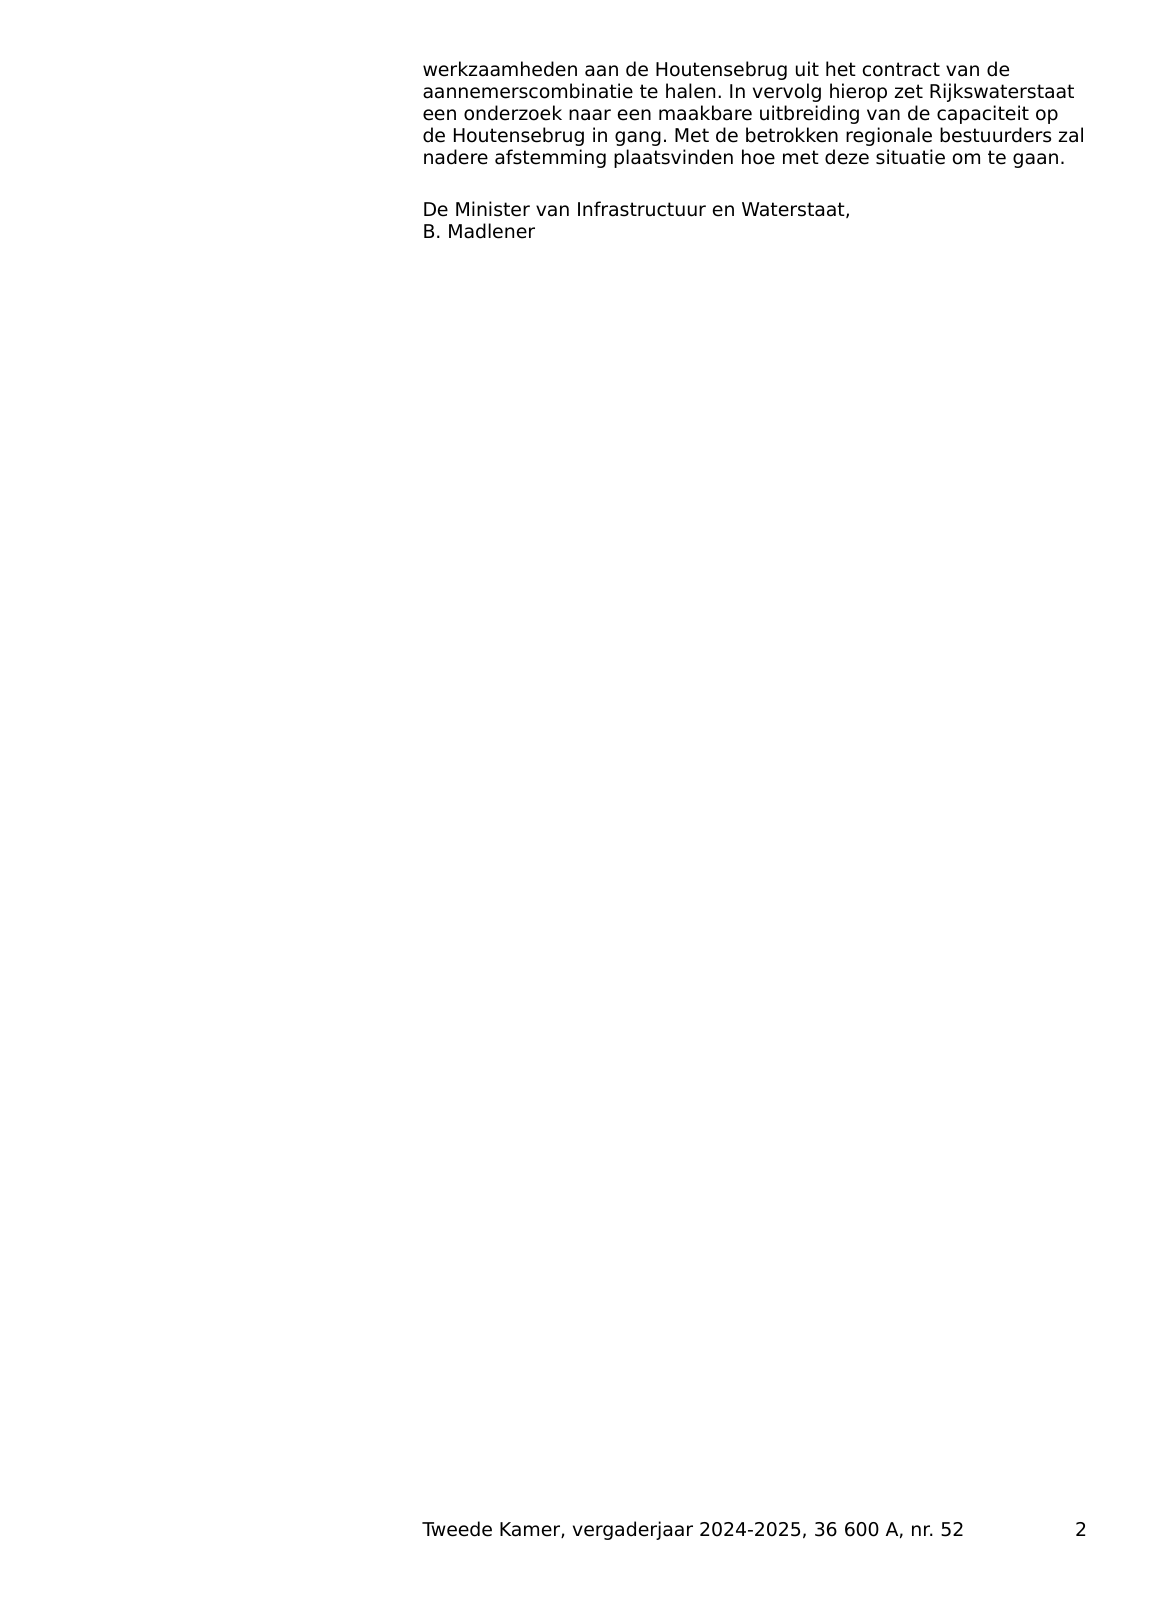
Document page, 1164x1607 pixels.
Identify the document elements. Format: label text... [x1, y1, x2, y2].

text De Minister van Infrastructuur en Waterstaat, B. Madlener [422, 199, 1087, 243]
text werkzaamheden aan de Houtensebrug uit het contract van de aannemerscombinatie te halen. In vervolg hierop zet Rijkswaterstaat een onderzoek naar een maakbare uitbreiding van de capaciteit op de Houtensebrug in gang. Met de betrokken regionale bestuurders zal nadere afstemming plaatsvinden hoe met deze situatie om te gaan. [422, 59, 1087, 169]
